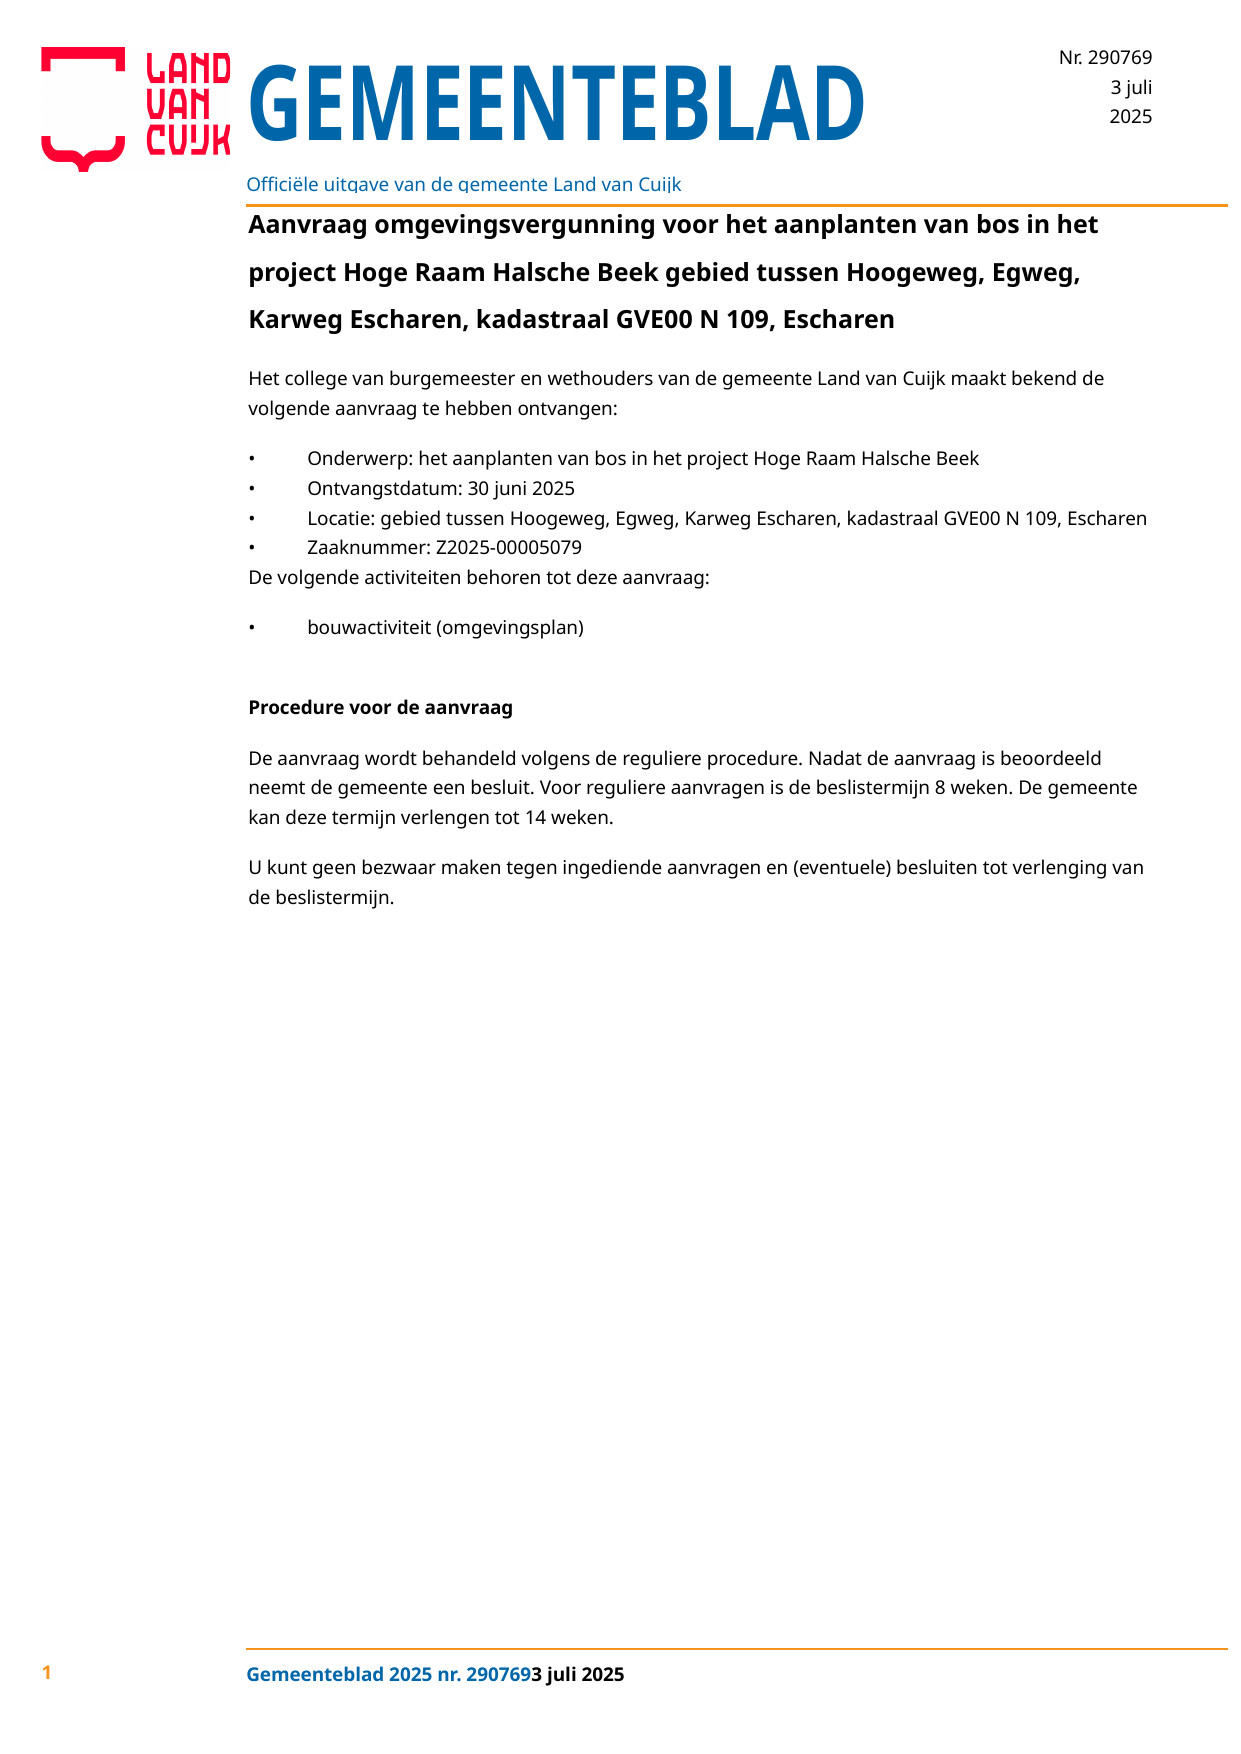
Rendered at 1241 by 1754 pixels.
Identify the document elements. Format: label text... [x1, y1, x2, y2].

text Aanvraag omgevingsvergunning voor het aanplanten van bos in het project Hoge Raam Halsche Beek gebied tussen Hoogeweg, Egweg, Karweg Escharen, kadastraal GVE00 N 109, Escharen [248, 207, 1152, 336]
list Zaaknummer: Z2025-00005079 [248, 534, 1152, 560]
text De aanvraag wordt behandeld volgens de reguliere procedure. Nadat de aanvraag is beoordeeld neemt de gemeente een besluit. Voor reguliere aanvragen is de beslistermijn 8 weken. De gemeente kan deze termijn verlengen tot 14 weken. [248, 745, 1152, 829]
text Procedure voor de aanvraag [248, 694, 1152, 720]
list Locatie: gebied tussen Hoogeweg, Egweg, Karweg Escharen, kadastraal GVE00 N 109, Escharen [248, 505, 1152, 530]
text De volgende activiteiten behoren tot deze aanvraag: [248, 564, 1152, 589]
list Onderwerp: het aanplanten van bos in het project Hoge Raam Halsche Beek [248, 446, 1152, 471]
text U kunt geen bezwaar maken tegen ingediende aanvragen en (eventuele) besluiten tot verlenging van de beslistermijn. [248, 854, 1152, 909]
picture [41, 47, 231, 172]
text Het college van burgemeester en wethouders van de gemeente Land van Cuijk maakt bekend de volgende aanvraag te hebben ontvangen: [248, 366, 1152, 421]
list bouwactiviteit (omgevingsplan) [248, 614, 1152, 640]
list Ontvangstdatum: 30 juni 2025 [248, 475, 1152, 501]
